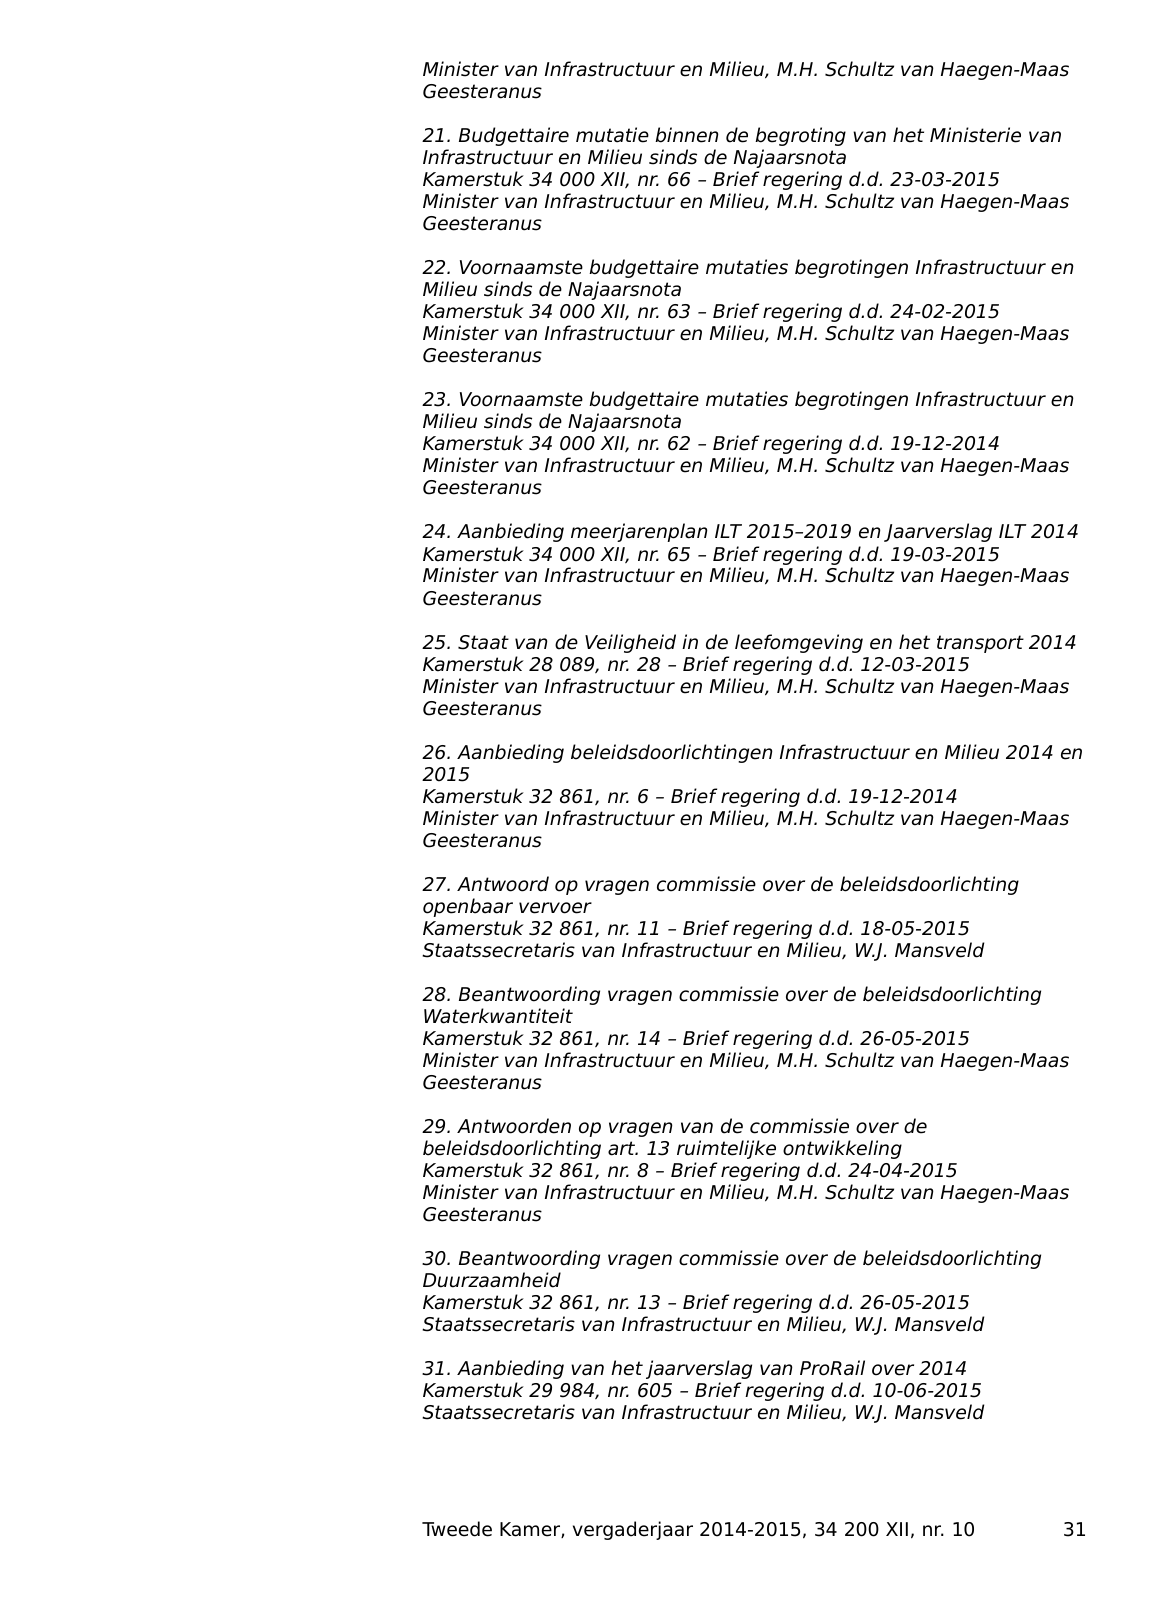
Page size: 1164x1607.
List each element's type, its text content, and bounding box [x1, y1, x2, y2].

text Minister van Infrastructuur en Milieu, M.H. Schultz van Haegen-Maas Geesteranus [422, 191, 1087, 235]
text Minister van Infrastructuur en Milieu, M.H. Schultz van Haegen-Maas Geesteranus [422, 565, 1087, 609]
text 30. Beantwoording vragen commissie over de beleidsdoorlichting Duurzaamheid [422, 1248, 1087, 1292]
text Minister van Infrastructuur en Milieu, M.H. Schultz van Haegen-Maas Geesteranus [422, 808, 1087, 852]
text Kamerstuk 34 000 XII, nr. 66 – Brief regering d.d. 23-03-2015 [422, 169, 1087, 191]
text Minister van Infrastructuur en Milieu, M.H. Schultz van Haegen-Maas Geesteranus [422, 676, 1087, 719]
text Kamerstuk 32 861, nr. 8 – Brief regering d.d. 24-04-2015 [422, 1160, 1087, 1182]
text Minister van Infrastructuur en Milieu, M.H. Schultz van Haegen-Maas Geesteranus [422, 455, 1087, 499]
text Staatssecretaris van Infrastructuur en Milieu, W.J. Mansveld [422, 940, 1087, 962]
text 26. Aanbieding beleidsdoorlichtingen Infrastructuur en Milieu 2014 en 2015 [422, 742, 1087, 786]
text Kamerstuk 32 861, nr. 6 – Brief regering d.d. 19-12-2014 [422, 786, 1087, 808]
text 23. Voornaamste budgettaire mutaties begrotingen Infrastructuur en Milieu sinds de Najaarsnota [422, 389, 1087, 433]
text Kamerstuk 28 089, nr. 28 – Brief regering d.d. 12-03-2015 [422, 653, 1087, 676]
text 27. Antwoord op vragen commissie over de beleidsdoorlichting openbaar vervoer [422, 874, 1087, 918]
text 29. Antwoorden op vragen van de commissie over de beleidsdoorlichting art. 13 ruimtelijke ontwikkeling [422, 1116, 1087, 1160]
text Staatssecretaris van Infrastructuur en Milieu, W.J. Mansveld [422, 1402, 1087, 1424]
text Minister van Infrastructuur en Milieu, M.H. Schultz van Haegen-Maas Geesteranus [422, 1182, 1087, 1226]
text Kamerstuk 34 000 XII, nr. 62 – Brief regering d.d. 19-12-2014 [422, 433, 1087, 455]
text 25. Staat van de Veiligheid in de leefomgeving en het transport 2014 [422, 632, 1087, 653]
text 21. Budgettaire mutatie binnen de begroting van het Ministerie van Infrastructuur en Milieu sinds de Najaarsnota [422, 125, 1087, 169]
text Minister van Infrastructuur en Milieu, M.H. Schultz van Haegen-Maas Geesteranus [422, 1050, 1087, 1094]
text 31. Aanbieding van het jaarverslag van ProRail over 2014 [422, 1358, 1087, 1380]
text Kamerstuk 29 984, nr. 605 – Brief regering d.d. 10-06-2015 [422, 1380, 1087, 1402]
text Kamerstuk 32 861, nr. 14 – Brief regering d.d. 26-05-2015 [422, 1028, 1087, 1050]
text Kamerstuk 32 861, nr. 13 – Brief regering d.d. 26-05-2015 [422, 1292, 1087, 1314]
text Kamerstuk 34 000 XII, nr. 63 – Brief regering d.d. 24-02-2015 [422, 301, 1087, 323]
text Kamerstuk 32 861, nr. 11 – Brief regering d.d. 18-05-2015 [422, 918, 1087, 940]
text Staatssecretaris van Infrastructuur en Milieu, W.J. Mansveld [422, 1314, 1087, 1336]
text 24. Aanbieding meerjarenplan ILT 2015–2019 en Jaarverslag ILT 2014 [422, 521, 1087, 543]
text Kamerstuk 34 000 XII, nr. 65 – Brief regering d.d. 19-03-2015 [422, 543, 1087, 565]
text Minister van Infrastructuur en Milieu, M.H. Schultz van Haegen-Maas Geesteranus [422, 323, 1087, 367]
text 22. Voornaamste budgettaire mutaties begrotingen Infrastructuur en Milieu sinds de Najaarsnota [422, 257, 1087, 301]
text 28. Beantwoording vragen commissie over de beleidsdoorlichting Waterkwantiteit [422, 984, 1087, 1028]
text Minister van Infrastructuur en Milieu, M.H. Schultz van Haegen-Maas Geesteranus [422, 59, 1087, 103]
